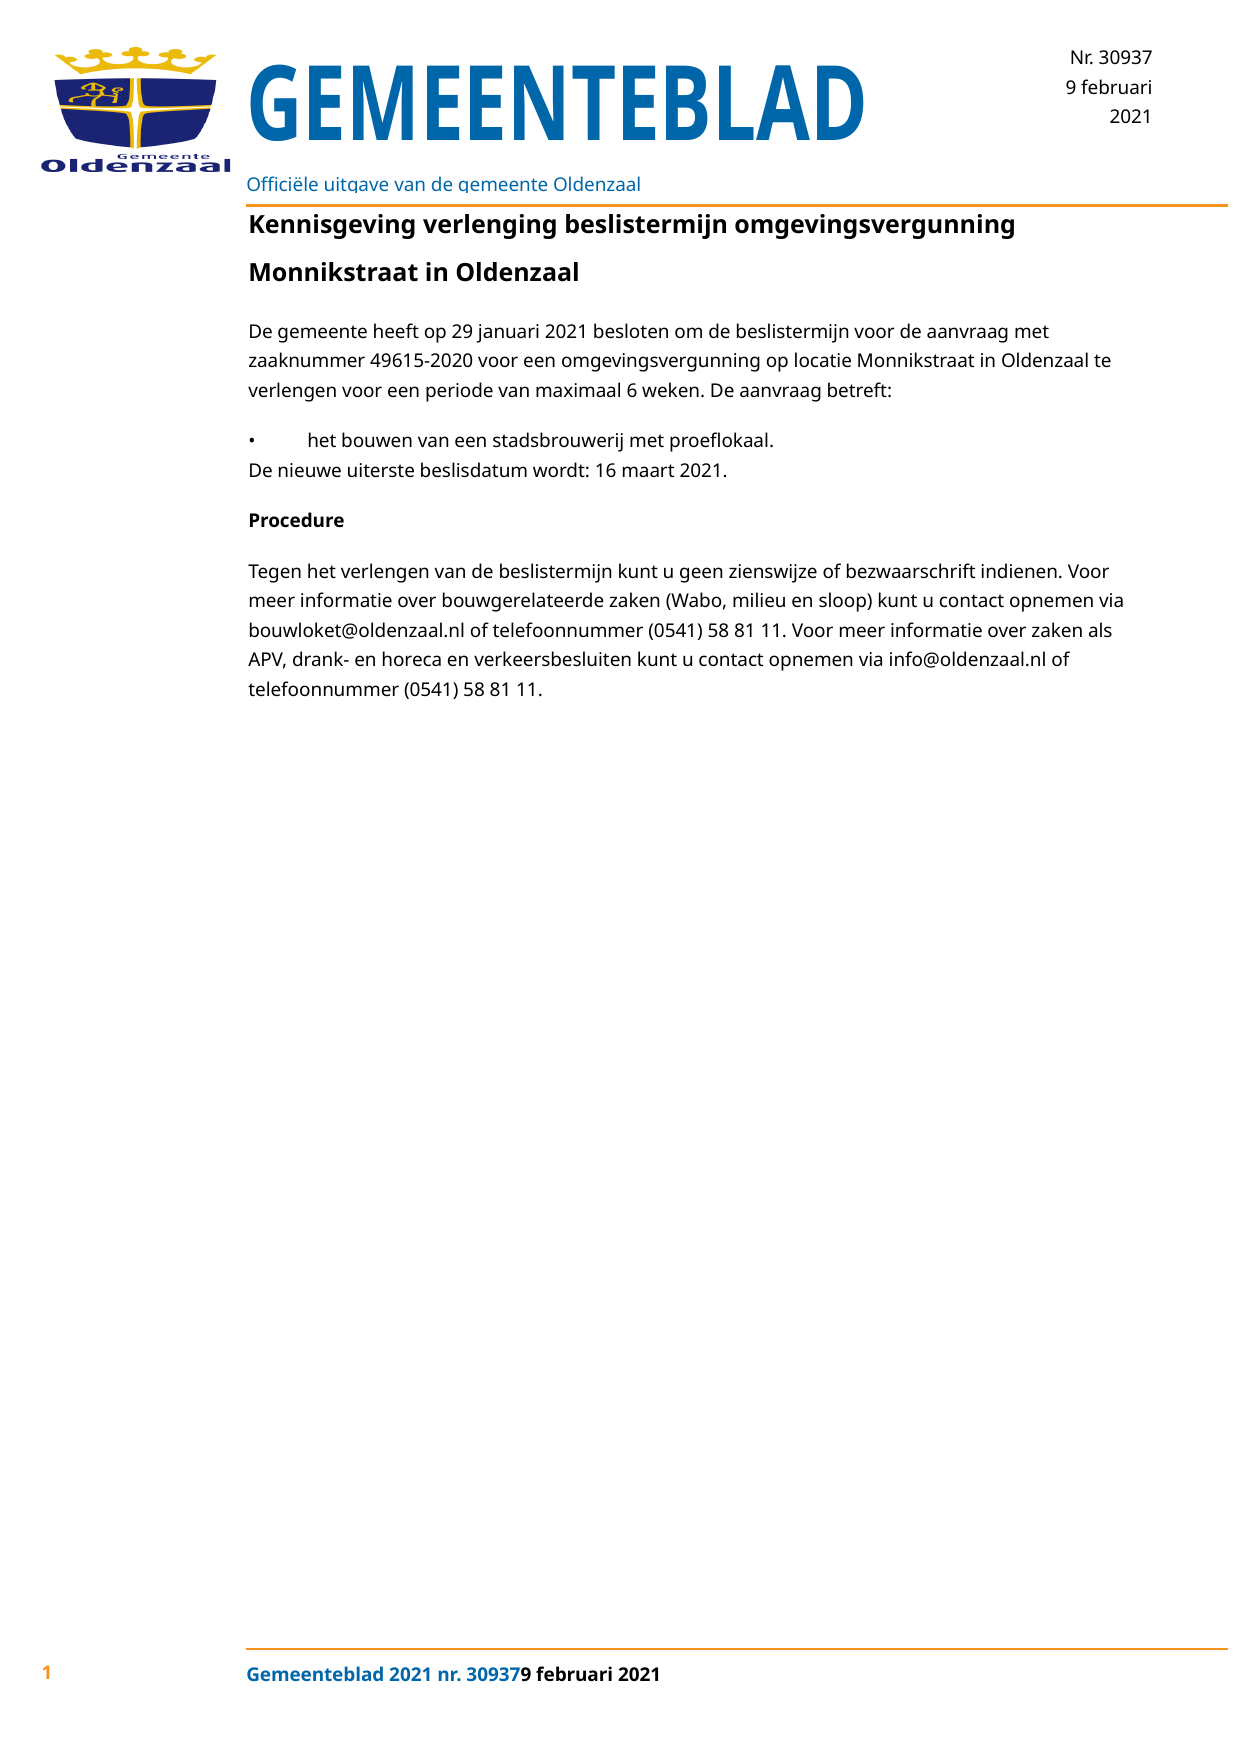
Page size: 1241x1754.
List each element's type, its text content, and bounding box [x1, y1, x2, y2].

list het bouwen van een stadsbrouwerij met proeflokaal. [248, 427, 1152, 453]
picture [41, 47, 231, 172]
text De gemeente heeft op 29 januari 2021 besloten om de beslistermijn voor de aanvraag met zaaknummer 49615-2020 voor een omgevingsvergunning op locatie Monnikstraat in Oldenzaal te verlengen voor een periode van maximaal 6 weken. De aanvraag betreft: [248, 318, 1152, 403]
text Tegen het verlengen van de beslistermijn kunt u geen zienswijze of bezwaarschrift indienen. Voor meer informatie over bouwgerelateerde zaken (Wabo, milieu en sloop) kunt u contact opnemen via bouwloket@oldenzaal.nl of telefoonnummer (0541) 58 81 11. Voor meer informatie over zaken als APV, drank- en horeca en verkeersbesluiten kunt u contact opnemen via info@oldenzaal.nl of telefoonnummer (0541) 58 81 11. [248, 558, 1152, 702]
text Procedure [248, 507, 1152, 533]
text De nieuwe uiterste beslisdatum wordt: 16 maart 2021. [248, 457, 1152, 483]
text Kennisgeving verlenging beslistermijn omgevingsvergunning Monnikstraat in Oldenzaal [248, 207, 1152, 288]
